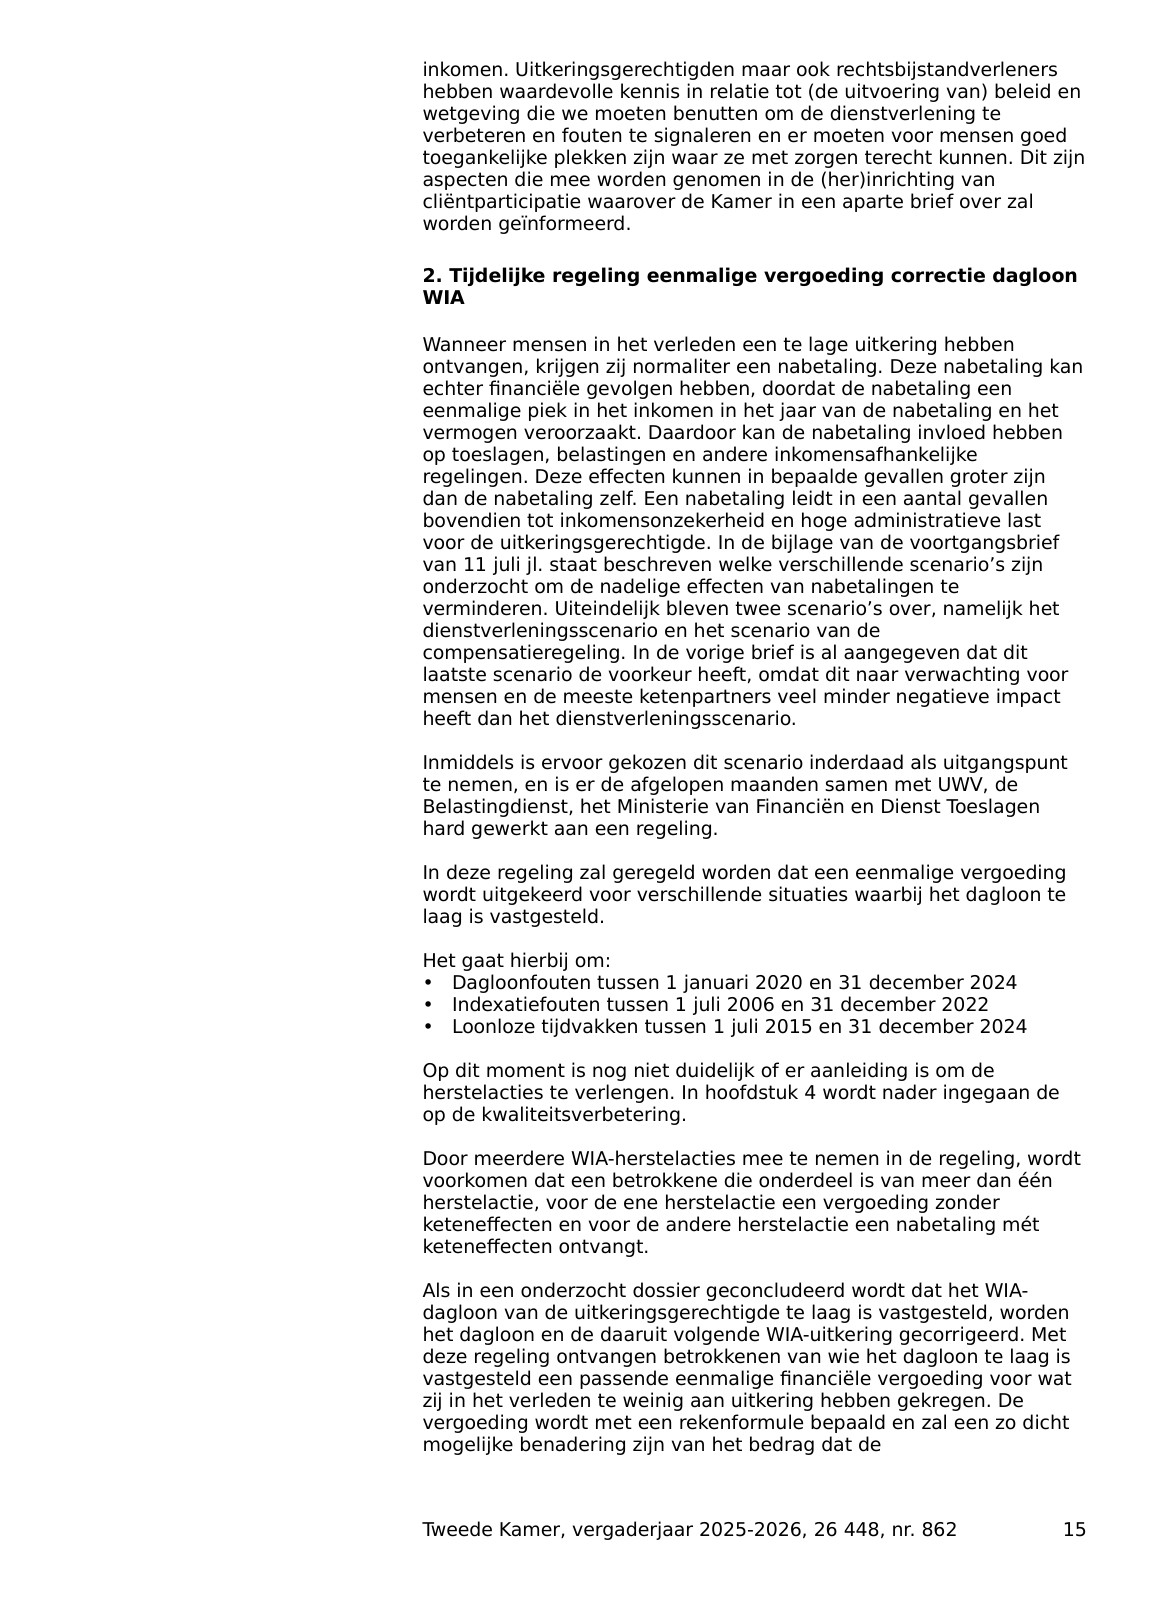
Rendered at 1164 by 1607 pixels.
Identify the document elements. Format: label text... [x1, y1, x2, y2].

subtitle 2. Tijdelijke regeling eenmalige vergoeding correctie dagloon WIA [422, 265, 1087, 309]
text • Loonloze tijdvakken tussen 1 juli 2015 en 31 december 2024 [422, 1016, 1087, 1038]
text Door meerdere WIA-herstelacties mee te nemen in de regeling, wordt voorkomen dat een betrokkene die onderdeel is van meer dan één herstelactie, voor de ene herstelactie een vergoeding zonder keteneffecten en voor de andere herstelactie een nabetaling mét keteneffecten ontvangt. [422, 1148, 1087, 1258]
text • Dagloonfouten tussen 1 januari 2020 en 31 december 2024 [422, 972, 1087, 994]
text Als in een onderzocht dossier geconcludeerd wordt dat het WIA-dagloon van de uitkeringsgerechtigde te laag is vastgesteld, worden het dagloon en de daaruit volgende WIA-uitkering gecorrigeerd. Met deze regeling ontvangen betrokkenen van wie het dagloon te laag is vastgesteld een passende eenmalige financiële vergoeding voor wat zij in het verleden te weinig aan uitkering hebben gekregen. De vergoeding wordt met een rekenformule bepaald en zal een zo dicht mogelijke benadering zijn van het bedrag dat de [422, 1280, 1087, 1456]
text Het gaat hierbij om: [422, 950, 1087, 972]
text inkomen. Uitkeringsgerechtigden maar ook rechtsbijstandverleners hebben waardevolle kennis in relatie tot (de uitvoering van) beleid en wetgeving die we moeten benutten om de dienstverlening te verbeteren en fouten te signaleren en er moeten voor mensen goed toegankelijke plekken zijn waar ze met zorgen terecht kunnen. Dit zijn aspecten die mee worden genomen in de (her)inrichting van cliëntparticipatie waarover de Kamer in een aparte brief over zal worden geïnformeerd. [422, 59, 1087, 235]
text In deze regeling zal geregeld worden dat een eenmalige vergoeding wordt uitgekeerd voor verschillende situaties waarbij het dagloon te laag is vastgesteld. [422, 862, 1087, 928]
text Wanneer mensen in het verleden een te lage uitkering hebben ontvangen, krijgen zij normaliter een nabetaling. Deze nabetaling kan echter financiële gevolgen hebben, doordat de nabetaling een eenmalige piek in het inkomen in het jaar van de nabetaling en het vermogen veroorzaakt. Daardoor kan de nabetaling invloed hebben op toeslagen, belastingen en andere inkomensafhankelijke regelingen. Deze effecten kunnen in bepaalde gevallen groter zijn dan de nabetaling zelf. Een nabetaling leidt in een aantal gevallen bovendien tot inkomensonzekerheid en hoge administratieve last voor de uitkeringsgerechtigde. In de bijlage van de voortgangsbrief van 11 juli jl. staat beschreven welke verschillende scenario’s zijn onderzocht om de nadelige effecten van nabetalingen te verminderen. Uiteindelijk bleven twee scenario’s over, namelijk het dienstverleningsscenario en het scenario van de compensatieregeling. In de vorige brief is al aangegeven dat dit laatste scenario de voorkeur heeft, omdat dit naar verwachting voor mensen en de meeste ketenpartners veel minder negatieve impact heeft dan het dienstverleningsscenario. [422, 334, 1087, 729]
text Inmiddels is ervoor gekozen dit scenario inderdaad als uitgangspunt te nemen, en is er de afgelopen maanden samen met UWV, de Belastingdienst, het Ministerie van Financiën en Dienst Toeslagen hard gewerkt aan een regeling. [422, 752, 1087, 839]
text Op dit moment is nog niet duidelijk of er aanleiding is om de herstelacties te verlengen. In hoofdstuk 4 wordt nader ingegaan de op de kwaliteitsverbetering. [422, 1060, 1087, 1126]
text • Indexatiefouten tussen 1 juli 2006 en 31 december 2022 [422, 994, 1087, 1016]
